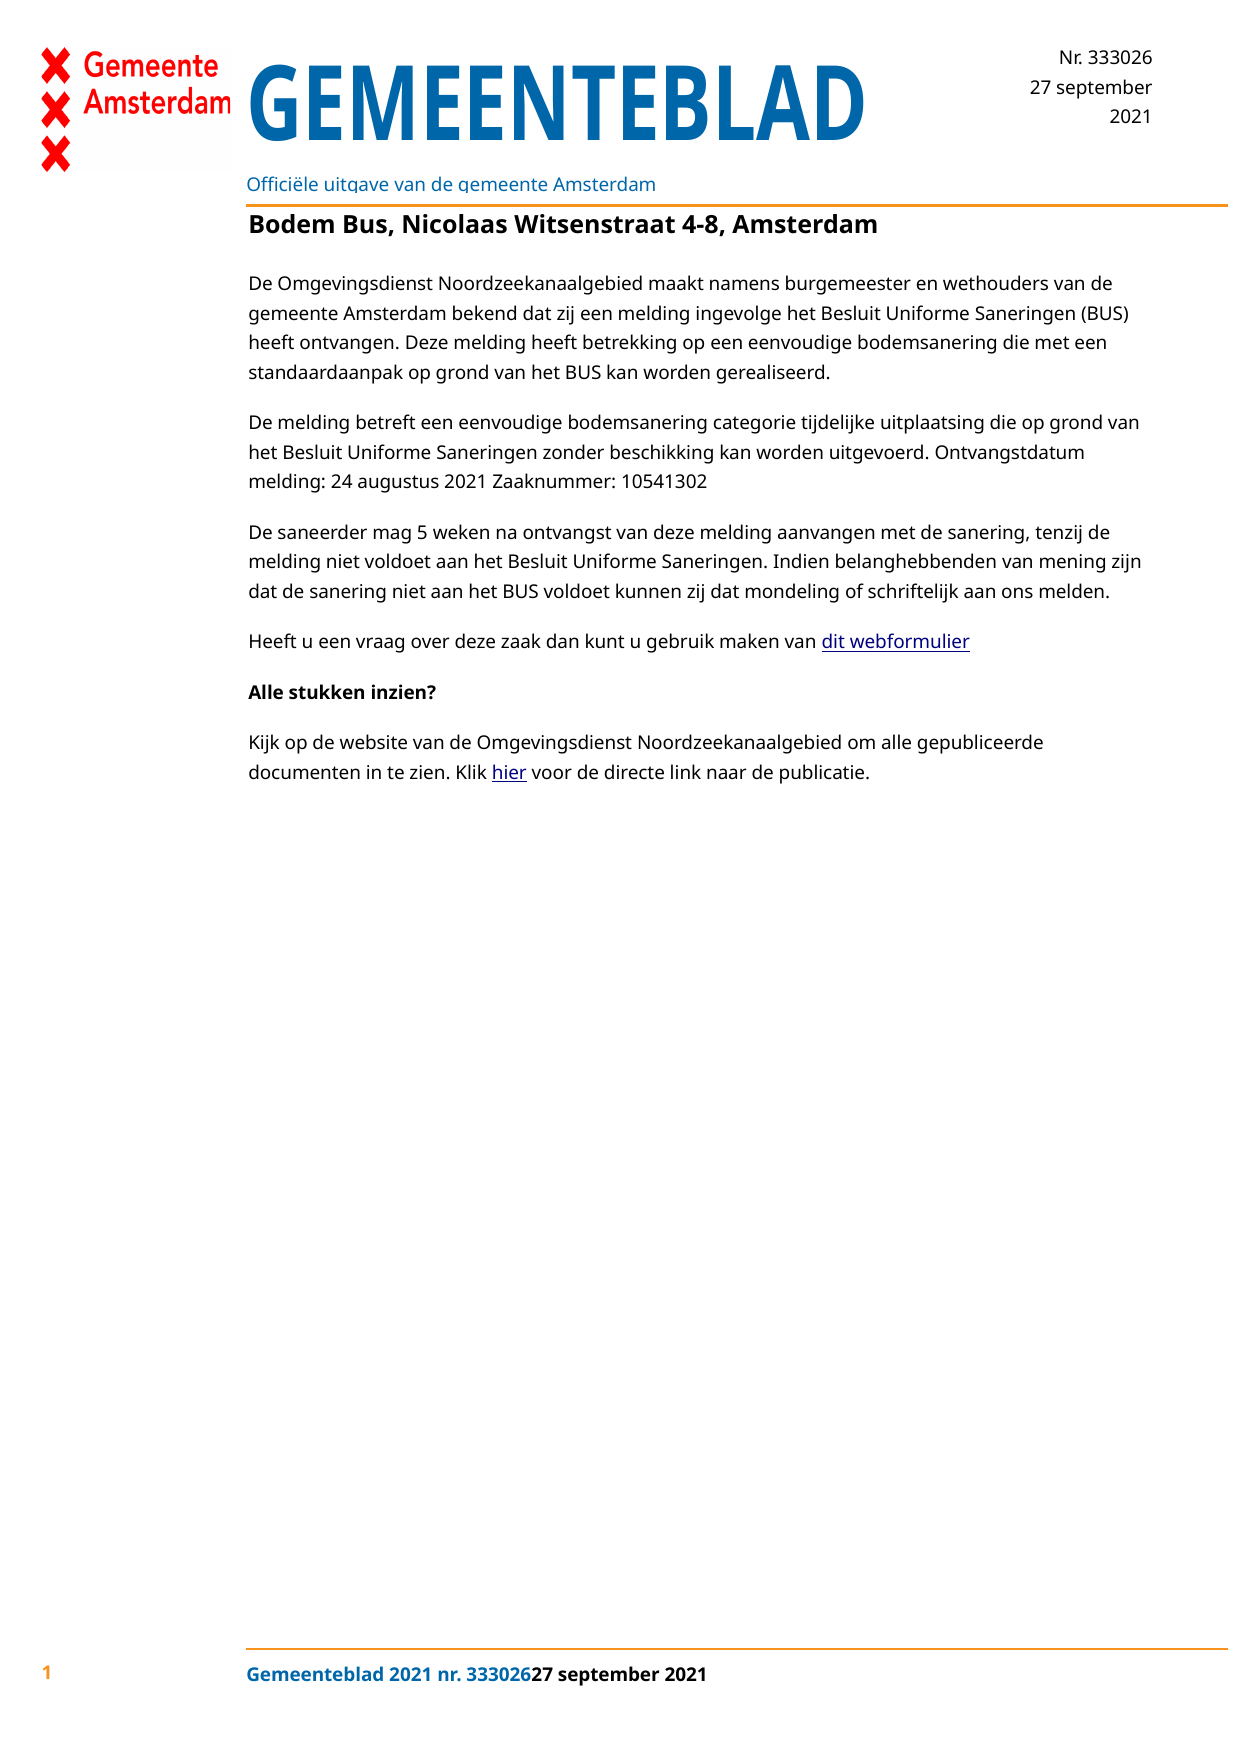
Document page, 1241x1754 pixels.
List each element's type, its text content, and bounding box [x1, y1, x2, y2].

text Kijk op de website van de Omgevingsdienst Noordzeekanaalgebied om alle gepubliceerde documenten in te zien. Klik hier voor de directe link naar de publicatie. [248, 729, 1152, 785]
text De melding betreft een eenvoudige bodemsanering categorie tijdelijke uitplaatsing die op grond van het Besluit Uniforme Saneringen zonder beschikking kan worden uitgevoerd. Ontvangstdatum melding: 24 augustus 2021 Zaaknummer: 10541302 [248, 409, 1152, 494]
text Bodem Bus, Nicolaas Witsenstraat 4-8, Amsterdam [248, 207, 1152, 241]
picture [41, 47, 231, 172]
text Heeft u een vraag over deze zaak dan kunt u gebruik maken van dit webformulier [248, 629, 1152, 654]
text Alle stukken inzien? [248, 679, 1152, 705]
text De Omgevingsdienst Noordzeekanaalgebied maakt namens burgemeester en wethouders van de gemeente Amsterdam bekend dat zij een melding ingevolge het Besluit Uniforme Saneringen (BUS) heeft ontvangen. Deze melding heeft betrekking op een eenvoudige bodemsanering die met een standaardaanpak op grond van het BUS kan worden gerealiseerd. [248, 270, 1152, 385]
text De saneerder mag 5 weken na ontvangst van deze melding aanvangen met de sanering, tenzij de melding niet voldoet aan het Besluit Uniforme Saneringen. Indien belanghebbenden van mening zijn dat de sanering niet aan het BUS voldoet kunnen zij dat mondeling of schriftelijk aan ons melden. [248, 519, 1152, 604]
